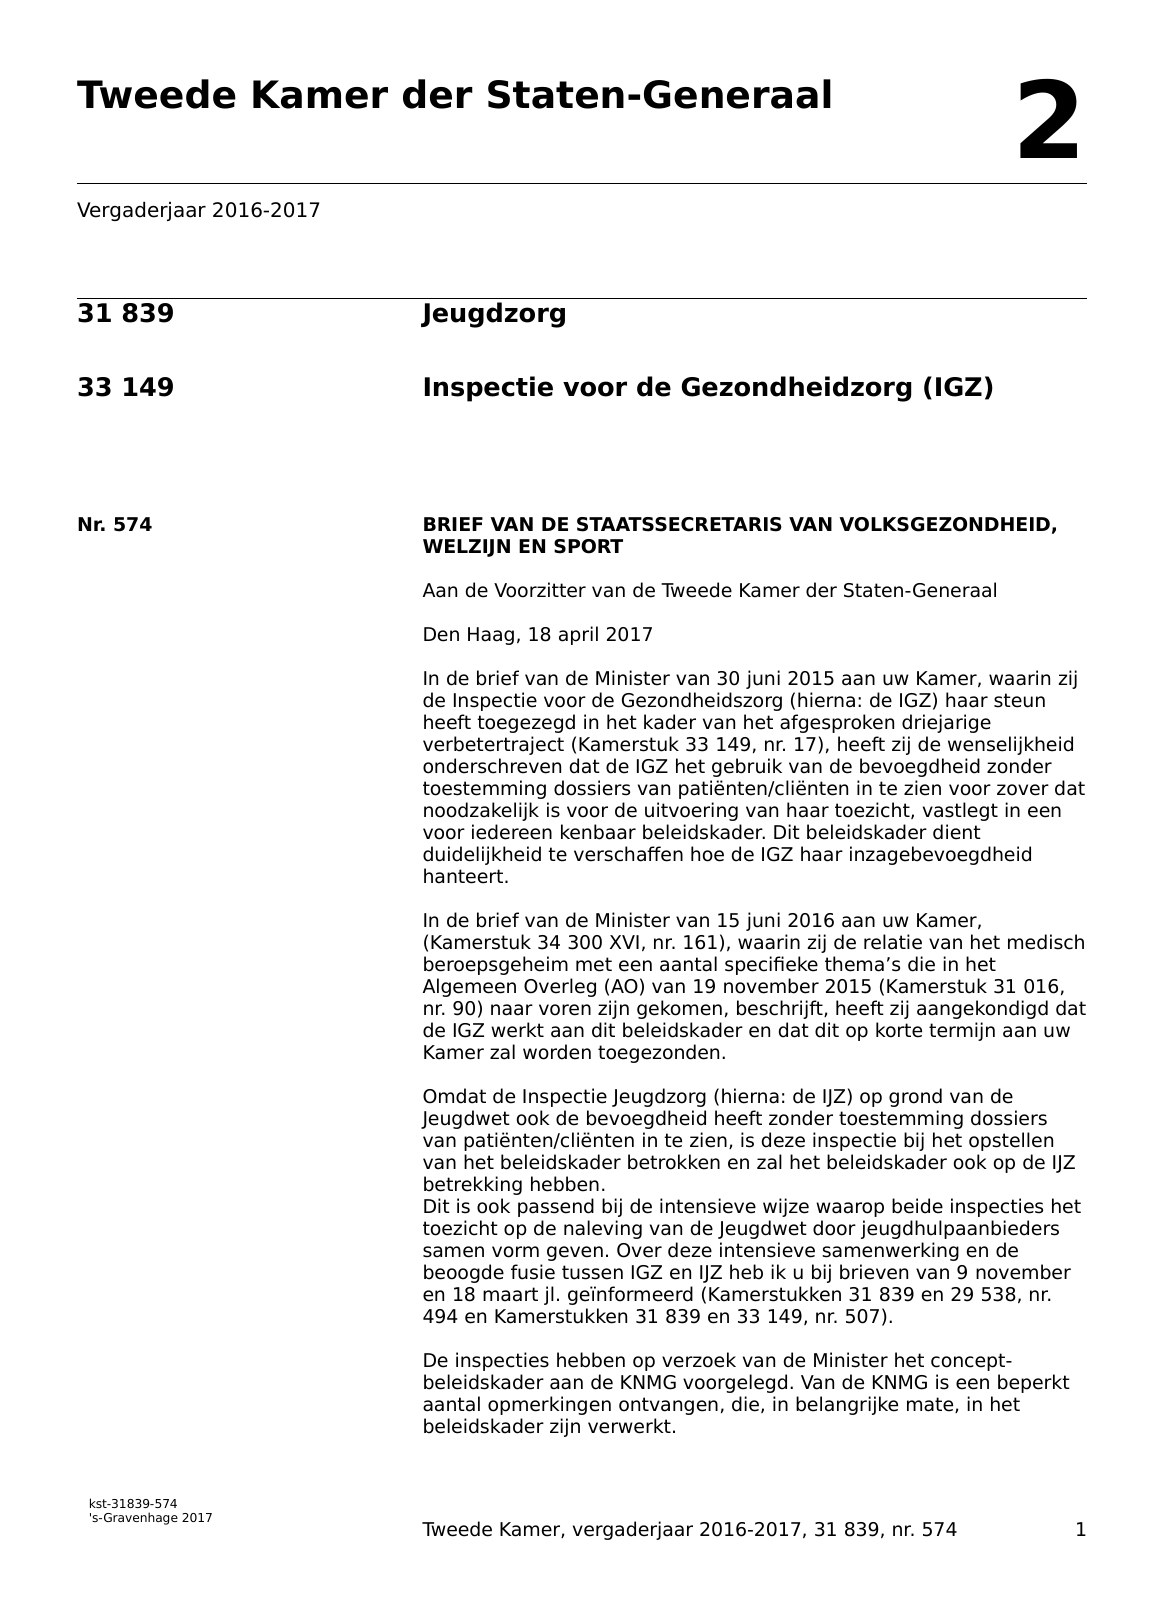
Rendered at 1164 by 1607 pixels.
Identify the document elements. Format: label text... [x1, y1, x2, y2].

table_header 2 [886, 59, 1087, 183]
text In de brief van de Minister van 30 juni 2015 aan uw Kamer, waarin zij de Inspectie voor de Gezondheidszorg (hierna: de IGZ) haar steun heeft toegezegd in het kader van het afgesproken driejarige verbetertraject (Kamerstuk 33 149, nr. 17), heeft zij de wenselijkheid onderschreven dat de IGZ het gebruik van de bevoegdheid zonder toestemming dossiers van patiënten/cliënten in te zien voor zover dat noodzakelijk is voor de uitvoering van haar toezicht, vastlegt in een voor iedereen kenbaar beleidskader. Dit beleidskader dient duidelijkheid te verschaffen hoe de IGZ haar inzagebevoegdheid hanteert. [422, 668, 1087, 888]
text Aan de Voorzitter van de Tweede Kamer der Staten-Generaal [422, 580, 1087, 602]
text De inspecties hebben op verzoek van de Minister het concept-beleidskader aan de KNMG voorgelegd. Van de KNMG is een beperkt aantal opmerkingen ontvangen, die, in belangrijke mate, in het beleidskader zijn verwerkt. [422, 1350, 1087, 1438]
text 's-Gravenhage 2017 [88, 1511, 323, 1525]
subtitle Nr. 574 BRIEF VAN DE STAATSSECRETARIS VAN VOLKSGEZONDHEID, WELZIJN EN SPORT [77, 514, 1087, 558]
text Dit is ook passend bij de intensieve wijze waarop beide inspecties het toezicht op de naleving van de Jeugdwet door jeugdhulpaanbieders samen vorm geven. Over deze intensieve samenwerking en de beoogde fusie tussen IGZ en IJZ heb ik u bij brieven van 9 november en 18 maart jl. geïnformeerd (Kamerstukken 31 839 en 29 538, nr. 494 en Kamerstukken 31 839 en 33 149, nr. 507). [422, 1196, 1087, 1328]
text Omdat de Inspectie Jeugdzorg (hierna: de IJZ) op grond van de Jeugdwet ook de bevoegdheid heeft zonder toestemming dossiers van patiënten/cliënten in te zien, is deze inspectie bij het opstellen van het beleidskader betrokken en zal het beleidskader ook op de IJZ betrekking hebben. [422, 1086, 1087, 1196]
text In de brief van de Minister van 15 juni 2016 aan uw Kamer, (Kamerstuk 34 300 XVI, nr. 161), waarin zij de relatie van het medisch beroepsgeheim met een aantal specifieke thema’s die in het Algemeen Overleg (AO) van 19 november 2015 (Kamerstuk 31 016, nr. 90) naar voren zijn gekomen, beschrijft, heeft zij aangekondigd dat de IGZ werkt aan dit beleidskader en dat dit op korte termijn aan uw Kamer zal worden toegezonden. [422, 910, 1087, 1064]
subtitle 31 839 Jeugdzorg [77, 299, 1087, 329]
text Den Haag, 18 april 2017 [422, 624, 1087, 646]
table_cell Vergaderjaar 2016-2017 [77, 184, 1087, 298]
text kst-31839-574 [88, 1497, 323, 1511]
subtitle 33 149 Inspectie voor de Gezondheidzorg (IGZ) [77, 373, 1087, 403]
table_header Tweede Kamer der Staten-Generaal [77, 59, 886, 183]
